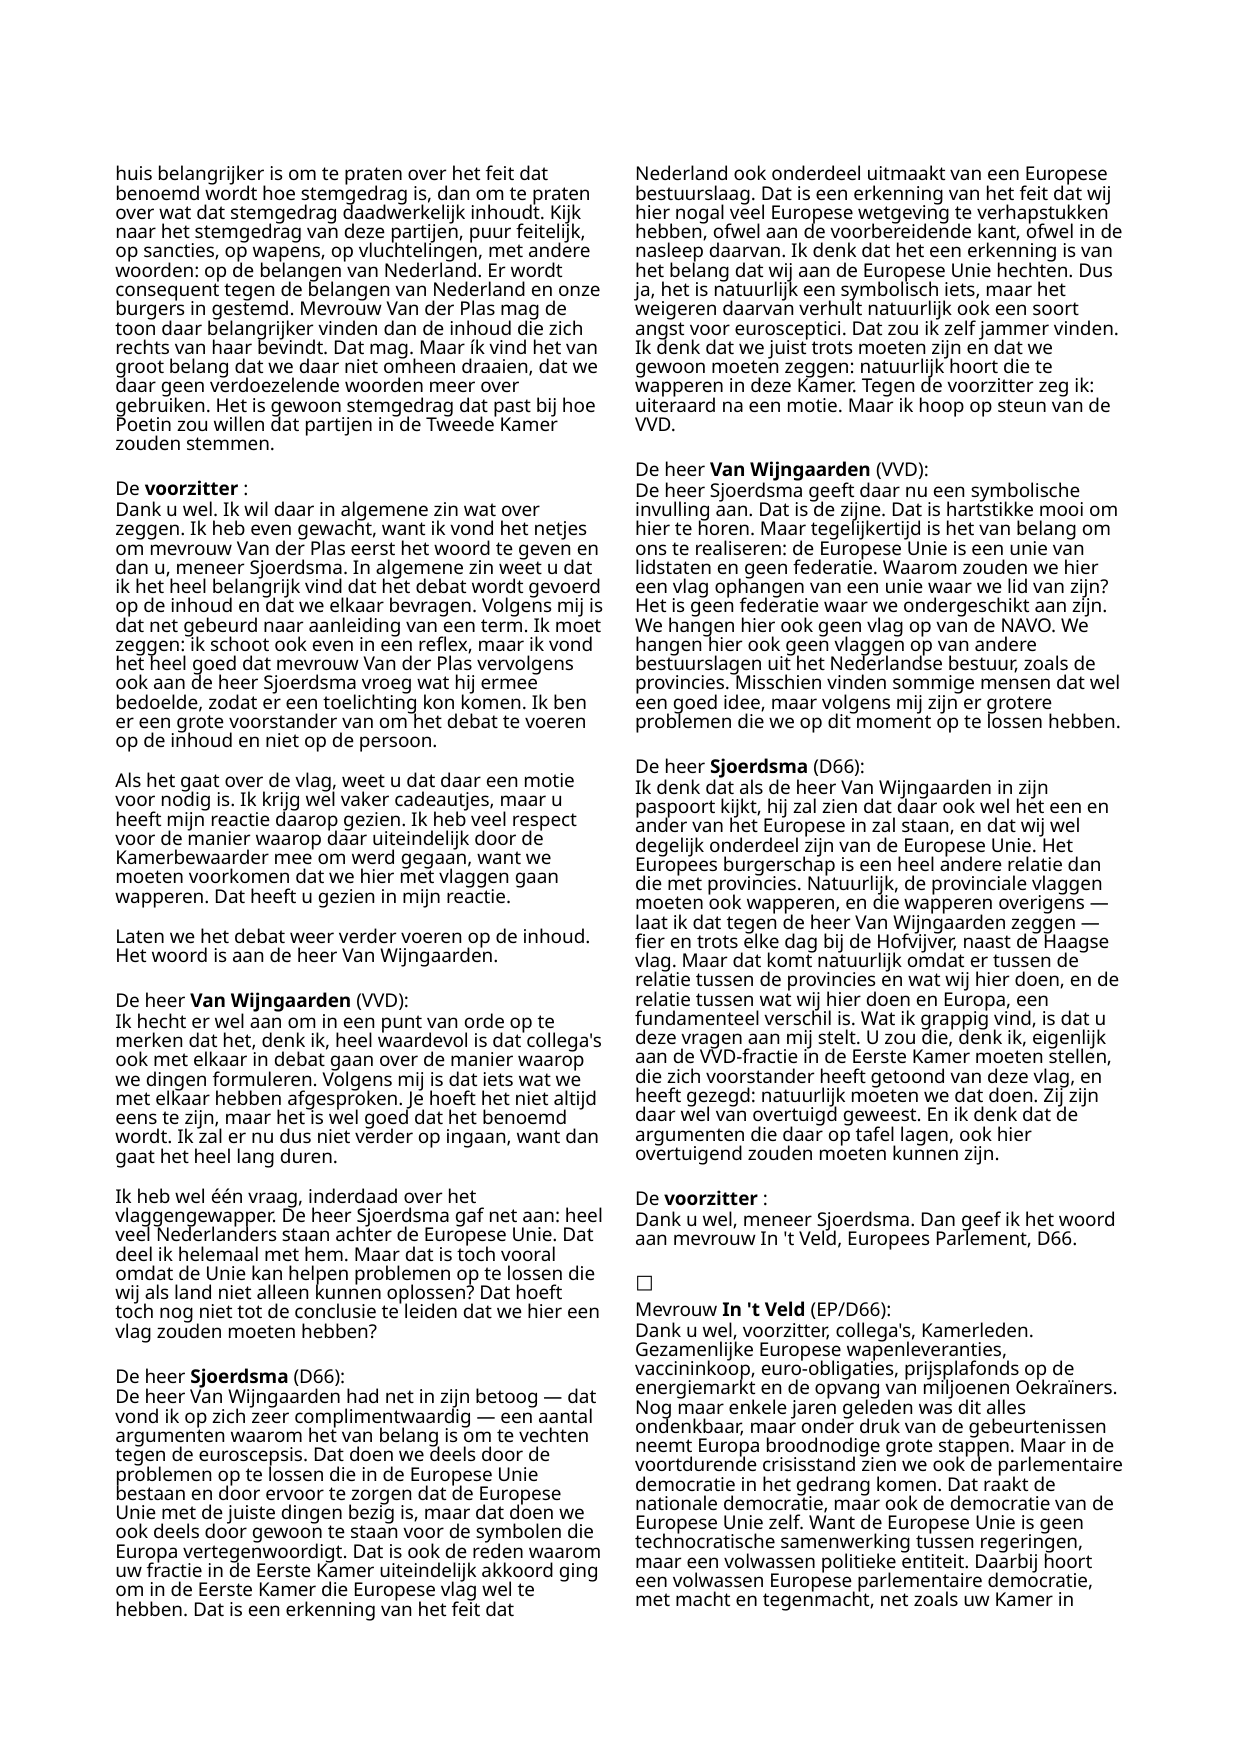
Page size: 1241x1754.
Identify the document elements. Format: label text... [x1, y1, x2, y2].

text Mevrouw In 't Veld (EP/D66): [635, 1296, 1125, 1322]
text Ik denk dat als de heer Van Wijngaarden in zijn paspoort kijkt, hij zal zien dat daar ook wel het een en ander van het Europese in zal staan, en dat wij wel degelijk onderdeel zijn van de Europese Unie. Het Europees burgerschap is een heel andere relatie dan die met provincies. Natuurlijk, de provinciale vlaggen moeten ook wapperen, en die wapperen overigens — laat ik dat tegen de heer Van Wijngaarden zeggen — fier en trots elke dag bij de Hofvijver, naast de Haagse vlag. Maar dat komt natuurlijk omdat er tussen de relatie tussen de provincies en wat wij hier doen, en de relatie tussen wat wij hier doen en Europa, een fundamenteel verschil is. Wat ik grappig vind, is dat u deze vragen aan mij stelt. U zou die, denk ik, eigenlijk aan de VVD-fractie in de Eerste Kamer moeten stellen, die zich voorstander heeft getoond van deze vlag, en heeft gezegd: natuurlijk moeten we dat doen. Zij zijn daar wel van overtuigd geweest. En ik denk dat de argumenten die daar op tafel lagen, ook hier overtuigend zouden moeten kunnen zijn. [635, 779, 1125, 1164]
text De voorzitter : [115, 475, 605, 501]
text Als het gaat over de vlag, weet u dat daar een motie voor nodig is. Ik krijg wel vaker cadeautjes, maar u heeft mijn reactie daarop gezien. Ik heb veel respect voor de manier waarop daar uiteindelijk door de Kamerbewaarder mee om werd gegaan, want we moeten voorkomen dat we hier met vlaggen gaan wapperen. Dat heeft u gezien in mijn reactie. [115, 772, 605, 907]
text ⬜ [635, 1270, 1125, 1296]
text De heer Van Wijngaarden (VVD): [635, 456, 1125, 482]
text Dank u wel. Ik wil daar in algemene zin wat over zeggen. Ik heb even gewacht, want ik vond het netjes om mevrouw Van der Plas eerst het woord te geven en dan u, meneer Sjoerdsma. In algemene zin weet u dat ik het heel belangrijk vind dat het debat wordt gevoerd op de inhoud en dat we elkaar bevragen. Volgens mij is dat net gebeurd naar aanleiding van een term. Ik moet zeggen: ik schoot ook even in een reflex, maar ik vond het heel goed dat mevrouw Van der Plas vervolgens ook aan de heer Sjoerdsma vroeg wat hij ermee bedoelde, zodat er een toelichting kon komen. Ik ben er een grote voorstander van om het debat te voeren op de inhoud en niet op de persoon. [115, 501, 605, 751]
text Dank u wel, voorzitter, collega's, Kamerleden. Gezamenlijke Europese wapenleveranties, vaccininkoop, euro-obligaties, prijsplafonds op de energiemarkt en de opvang van miljoenen Oekraïners. Nog maar enkele jaren geleden was dit alles ondenkbaar, maar onder druk van de gebeurtenissen neemt Europa broodnodige grote stappen. Maar in de voortdurende crisisstand zien we ook de parlementaire democratie in het gedrang komen. Dat raakt de nationale democratie, maar ook de democratie van de Europese Unie zelf. Want de Europese Unie is geen technocratische samenwerking tussen regeringen, maar een volwassen politieke entiteit. Daarbij hoort een volwassen Europese parlementaire democratie, met macht en tegenmacht, net zoals uw Kamer in [635, 1322, 1125, 1611]
text Ik hecht er wel aan om in een punt van orde op te merken dat het, denk ik, heel waardevol is dat collega's ook met elkaar in debat gaan over de manier waarop we dingen formuleren. Volgens mij is dat iets wat we met elkaar hebben afgesproken. Je hoeft het niet altijd eens te zijn, maar het is wel goed dat het benoemd wordt. Ik zal er nu dus niet verder op ingaan, want dan gaat het heel lang duren. [115, 1013, 605, 1167]
text Dank u wel, meneer Sjoerdsma. Dan geef ik het woord aan mevrouw In 't Veld, Europees Parlement, D66. [635, 1211, 1125, 1249]
text De voorzitter : [635, 1185, 1125, 1211]
text Laten we het debat weer verder voeren op de inhoud. Het woord is aan de heer Van Wijngaarden. [115, 928, 605, 966]
text De heer Van Wijngaarden (VVD): [115, 987, 605, 1013]
text Nederland ook onderdeel uitmaakt van een Europese bestuurslaag. Dat is een erkenning van het feit dat wij hier nogal veel Europese wetgeving te verhapstukken hebben, ofwel aan de voorbereidende kant, ofwel in de nasleep daarvan. Ik denk dat het een erkenning is van het belang dat wij aan de Europese Unie hechten. Dus ja, het is natuurlijk een symbolisch iets, maar het weigeren daarvan verhult natuurlijk ook een soort angst voor eurosceptici. Dat zou ik zelf jammer vinden. Ik denk dat we juist trots moeten zijn en dat we gewoon moeten zeggen: natuurlijk hoort die te wapperen in deze Kamer. Tegen de voorzitter zeg ik: uiteraard na een motie. Maar ik hoop op steun van de VVD. [635, 165, 1125, 435]
text De heer Sjoerdsma geeft daar nu een symbolische invulling aan. Dat is de zijne. Dat is hartstikke mooi om hier te horen. Maar tegelijkertijd is het van belang om ons te realiseren: de Europese Unie is een unie van lidstaten en geen federatie. Waarom zouden we hier een vlag ophangen van een unie waar we lid van zijn? Het is geen federatie waar we ondergeschikt aan zijn. We hangen hier ook geen vlag op van de NAVO. We hangen hier ook geen vlaggen op van andere bestuurslagen uit het Nederlandse bestuur, zoals de provincies. Misschien vinden sommige mensen dat wel een goed idee, maar volgens mij zijn er grotere problemen die we op dit moment op te lossen hebben. [635, 482, 1125, 732]
text huis belangrijker is om te praten over het feit dat benoemd wordt hoe stemgedrag is, dan om te praten over wat dat stemgedrag daadwerkelijk inhoudt. Kijk naar het stemgedrag van deze partijen, puur feitelijk, op sancties, op wapens, op vluchtelingen, met andere woorden: op de belangen van Nederland. Er wordt consequent tegen de belangen van Nederland en onze burgers in gestemd. Mevrouw Van der Plas mag de toon daar belangrijker vinden dan de inhoud die zich rechts van haar bevindt. Dat mag. Maar ík vind het van groot belang dat we daar niet omheen draaien, dat we daar geen verdoezelende woorden meer over gebruiken. Het is gewoon stemgedrag dat past bij hoe Poetin zou willen dat partijen in de Tweede Kamer zouden stemmen. [115, 165, 605, 454]
text De heer Sjoerdsma (D66): [115, 1363, 605, 1388]
text Ik heb wel één vraag, inderdaad over het vlaggengewapper. De heer Sjoerdsma gaf net aan: heel veel Nederlanders staan achter de Europese Unie. Dat deel ik helemaal met hem. Maar dat is toch vooral omdat de Unie kan helpen problemen op te lossen die wij als land niet alleen kunnen oplossen? Dat hoeft toch nog niet tot de conclusie te leiden dat we hier een vlag zouden moeten hebben? [115, 1188, 605, 1342]
text De heer Van Wijngaarden had net in zijn betoog — dat vond ik op zich zeer complimentwaardig — een aantal argumenten waarom het van belang is om te vechten tegen de euroscepsis. Dat doen we deels door de problemen op te lossen die in de Europese Unie bestaan en door ervoor te zorgen dat de Europese Unie met de juiste dingen bezig is, maar dat doen we ook deels door gewoon te staan voor de symbolen die Europa vertegenwoordigt. Dat is ook de reden waarom uw fractie in de Eerste Kamer uiteindelijk akkoord ging om in de Eerste Kamer die Europese vlag wel te hebben. Dat is een erkenning van het feit dat [115, 1388, 605, 1620]
text De heer Sjoerdsma (D66): [635, 753, 1125, 779]
